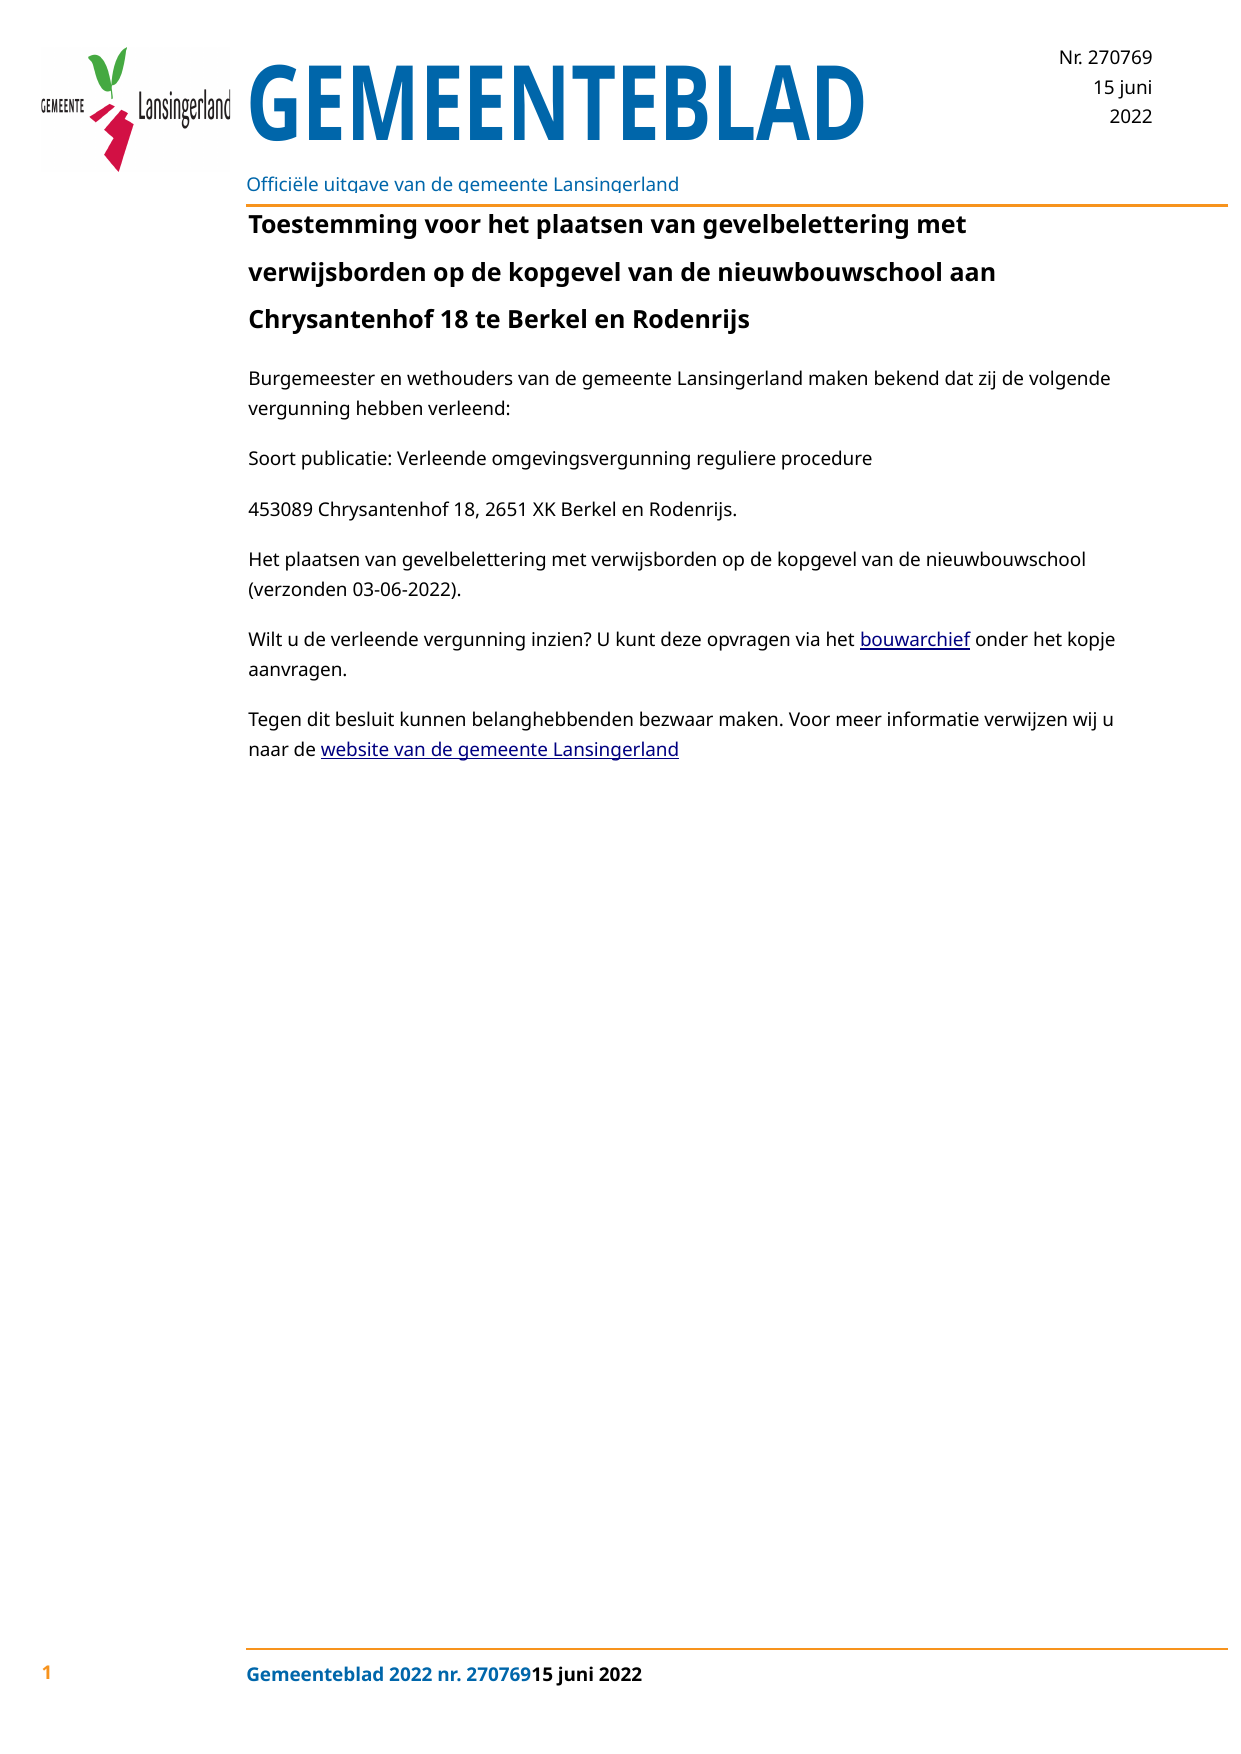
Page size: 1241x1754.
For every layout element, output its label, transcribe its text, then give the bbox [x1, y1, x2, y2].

text Soort publicatie: Verleende omgevingsvergunning reguliere procedure [248, 446, 1152, 471]
text Het plaatsen van gevelbelettering met verwijsborden op de kopgevel van de nieuwbouwschool (verzonden 03-06-2022). [248, 546, 1152, 602]
text Toestemming voor het plaatsen van gevelbelettering met verwijsborden op de kopgevel van de nieuwbouwschool aan Chrysantenhof 18 te Berkel en Rodenrijs [248, 207, 1152, 336]
text Burgemeester en wethouders van de gemeente Lansingerland maken bekend dat zij de volgende vergunning hebben verleend: [248, 366, 1152, 421]
picture [41, 47, 231, 172]
text Wilt u de verleende vergunning inzien? U kunt deze opvragen via het bouwarchief onder het kopje aanvragen. [248, 626, 1152, 682]
text 453089 Chrysantenhof 18, 2651 XK Berkel en Rodenrijs. [248, 496, 1152, 522]
text Tegen dit besluit kunnen belanghebbenden bezwaar maken. Voor meer informatie verwijzen wij u naar de website van de gemeente Lansingerland [248, 706, 1152, 762]
